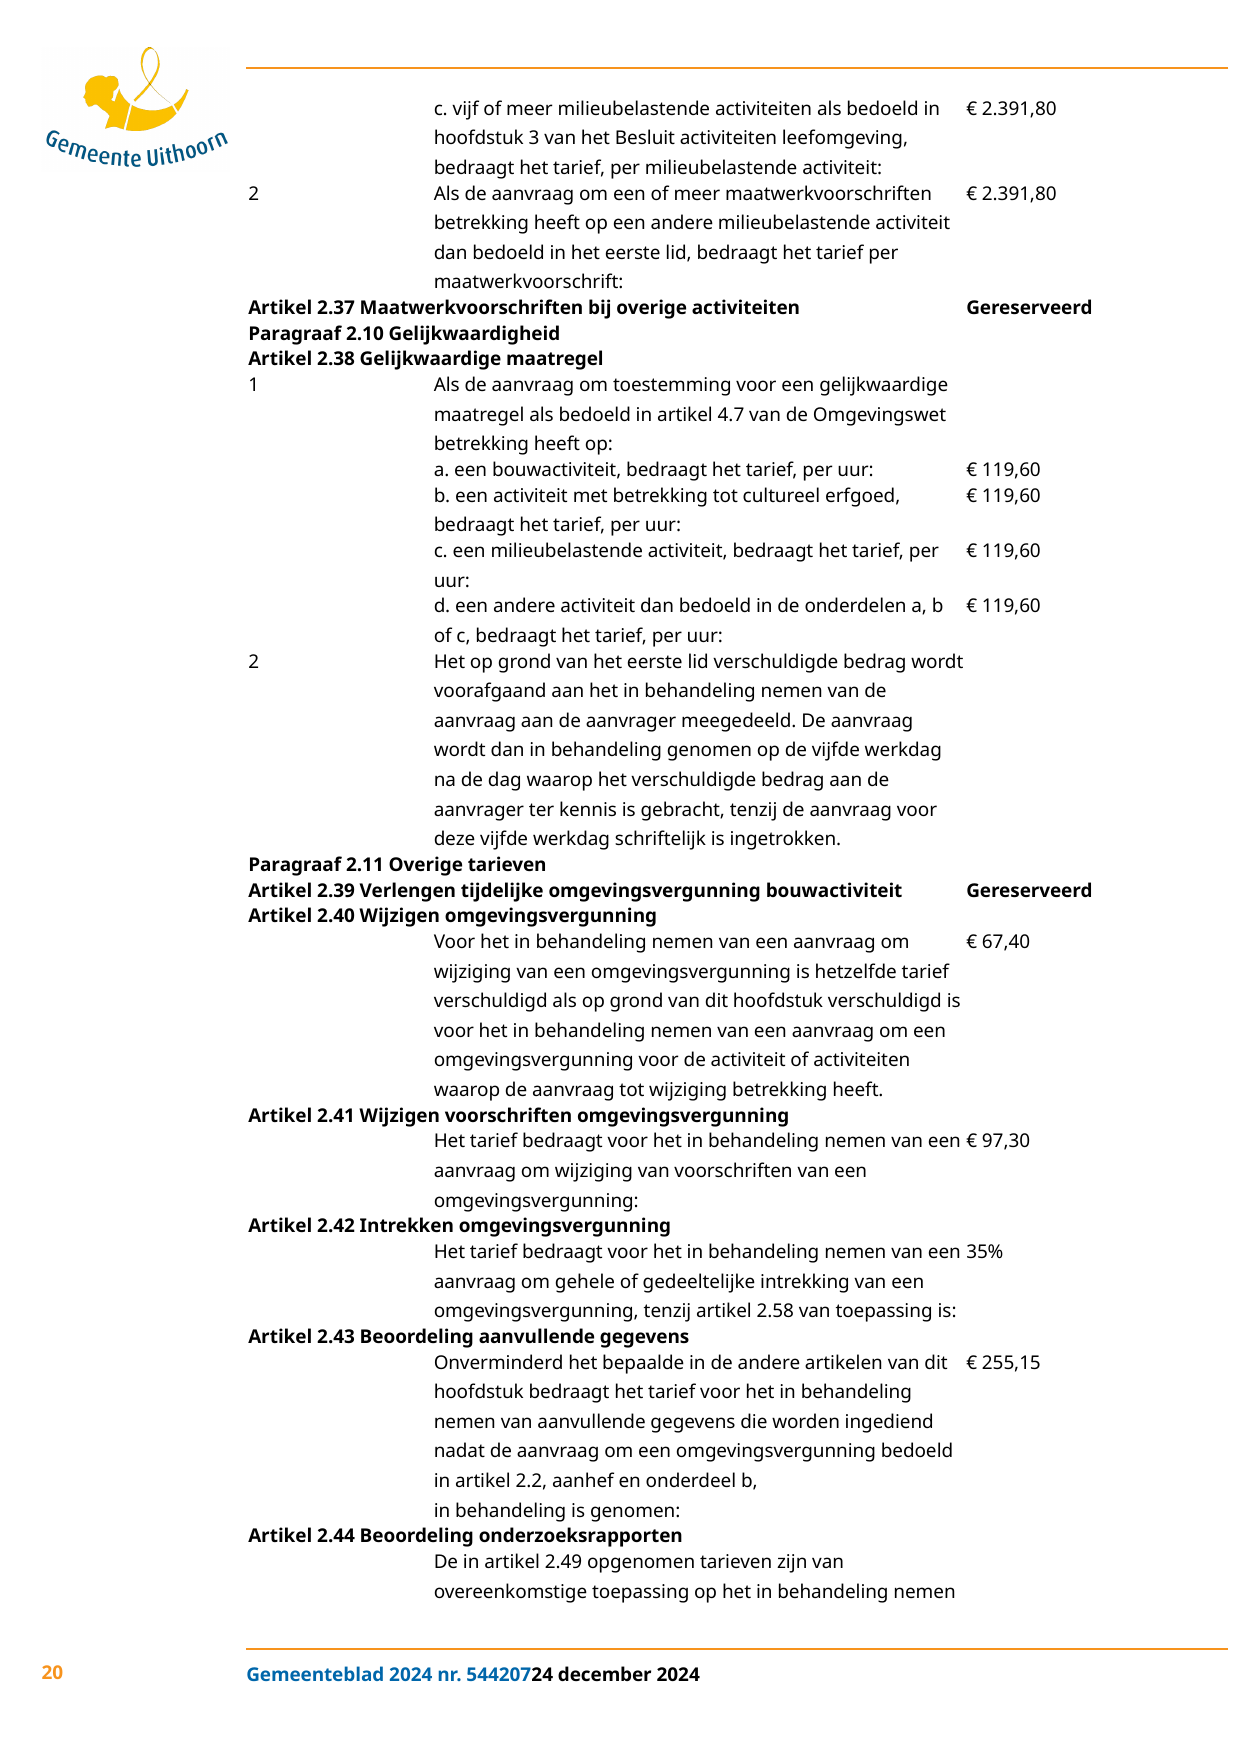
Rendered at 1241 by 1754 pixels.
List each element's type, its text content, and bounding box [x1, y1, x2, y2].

table_cell € 119,60 [966, 482, 1152, 537]
table_cell Artikel 2.41 Wijzigen voorschriften omgevingsvergunning [248, 1102, 966, 1128]
table_cell [248, 482, 433, 537]
table_cell € 67,40 [966, 928, 1152, 1102]
table_cell 1 [248, 371, 433, 456]
table_cell Artikel 2.39 Verlengen tijdelijke omgevingsvergunning bouwactiviteit [248, 877, 966, 903]
table_cell [248, 593, 433, 648]
table_cell 35% [966, 1238, 1152, 1323]
table_cell Paragraaf 2.11 Overige tarieven [248, 851, 966, 877]
table_cell d. een andere activiteit dan bedoeld in de onderdelen a, b of c, bedraagt het tarief, per uur: [434, 593, 966, 648]
table_cell [248, 537, 433, 593]
table_cell c. een milieubelastende activiteit, bedraagt het tarief, per uur: [434, 537, 966, 593]
table_cell [966, 1102, 1152, 1128]
table_cell € 2.391,80 [966, 180, 1152, 294]
table_cell b. een activiteit met betrekking tot cultureel erfgoed, bedraagt het tarief, per uur: [434, 482, 966, 537]
table_cell [966, 346, 1152, 371]
table_cell a. een bouwactiviteit, bedraagt het tarief, per uur: [434, 456, 966, 482]
table_cell 2 [248, 180, 433, 294]
table_cell [248, 456, 433, 482]
table_cell [248, 1349, 433, 1523]
table_cell [248, 1548, 433, 1604]
table_cell Gereserveerd [966, 877, 1152, 903]
table_cell [966, 1523, 1152, 1548]
table_cell Paragraaf 2.10 Gelijkwaardigheid [248, 320, 966, 346]
table_cell [248, 928, 433, 1102]
table_cell € 119,60 [966, 593, 1152, 648]
table_cell De in artikel 2.49 opgenomen tarieven zijn van overeenkomstige toepassing op het in behandeling nemen [434, 1548, 966, 1604]
table_cell [248, 95, 433, 180]
table_cell [966, 1213, 1152, 1238]
table_cell € 255,15 [966, 1349, 1152, 1523]
table_cell [966, 1323, 1152, 1349]
table_cell Als de aanvraag om een of meer maatwerkvoorschriften betrekking heeft op een andere milieubelastende activiteit dan bedoeld in het eerste lid, bedraagt het tarief per maatwerkvoorschrift: [434, 180, 966, 294]
table_cell € 119,60 [966, 456, 1152, 482]
table_cell [966, 1548, 1152, 1604]
table_cell Het tarief bedraagt voor het in behandeling nemen van een aanvraag om wijziging van voorschriften van een omgevingsvergunning: [434, 1128, 966, 1213]
table_cell Gereserveerd [966, 294, 1152, 320]
table_cell c. vijf of meer milieubelastende activiteiten als bedoeld in hoofdstuk 3 van het Besluit activiteiten leefomgeving, bedraagt het tarief, per milieubelastende activiteit: [434, 95, 966, 180]
table_cell Het tarief bedraagt voor het in behandeling nemen van een aanvraag om gehele of gedeeltelijke intrekking van een omgevingsvergunning, tenzij artikel 2.58 van toepassing is: [434, 1238, 966, 1323]
table_cell Als de aanvraag om toestemming voor een gelijkwaardige maatregel als bedoeld in artikel 4.7 van de Omgevingswet betrekking heeft op: [434, 371, 966, 456]
table_cell Het op grond van het eerste lid verschuldigde bedrag wordt voorafgaand aan het in behandeling nemen van de aanvraag aan de aanvrager meegedeeld. De aanvraag wordt dan in behandeling genomen op de vijfde werkdag na de dag waarop het verschuldigde bedrag aan de aanvrager ter kennis is gebracht, tenzij de aanvraag voor deze vijfde werkdag schriftelijk is ingetrokken. [434, 648, 966, 851]
table_cell Artikel 2.37 Maatwerkvoorschriften bij overige activiteiten [248, 294, 966, 320]
table_cell € 97,30 [966, 1128, 1152, 1213]
table_cell Artikel 2.42 Intrekken omgevingsvergunning [248, 1213, 966, 1238]
table_cell [966, 648, 1152, 851]
table_cell [966, 903, 1152, 928]
table_cell [966, 851, 1152, 877]
table_cell Voor het in behandeling nemen van een aanvraag om wijziging van een omgevingsvergunning is hetzelfde tarief verschuldigd als op grond van dit hoofdstuk verschuldigd is voor het in behandeling nemen van een aanvraag om een omgevingsvergunning voor de activiteit of activiteiten waarop de aanvraag tot wijziging betrekking heeft. [434, 928, 966, 1102]
table_cell [248, 1238, 433, 1323]
table_cell [966, 371, 1152, 456]
table_cell € 2.391,80 [966, 95, 1152, 180]
table_cell Onverminderd het bepaalde in de andere artikelen van dit hoofdstuk bedraagt het tarief voor het in behandeling nemen van aanvullende gegevens die worden ingediend nadat de aanvraag om een omgevingsvergunning bedoeld in artikel 2.2, aanhef en onderdeel b, in behandeling is genomen: [434, 1349, 966, 1523]
table_cell Artikel 2.38 Gelijkwaardige maatregel [248, 346, 966, 371]
table_cell Artikel 2.40 Wijzigen omgevingsvergunning [248, 903, 966, 928]
table_cell [966, 320, 1152, 346]
table_cell Artikel 2.44 Beoordeling onderzoeksrapporten [248, 1523, 966, 1548]
table_cell [248, 1128, 433, 1213]
table_cell € 119,60 [966, 537, 1152, 593]
table_cell Artikel 2.43 Beoordeling aanvullende gegevens [248, 1323, 966, 1349]
table_cell 2 [248, 648, 433, 851]
picture [41, 47, 231, 172]
